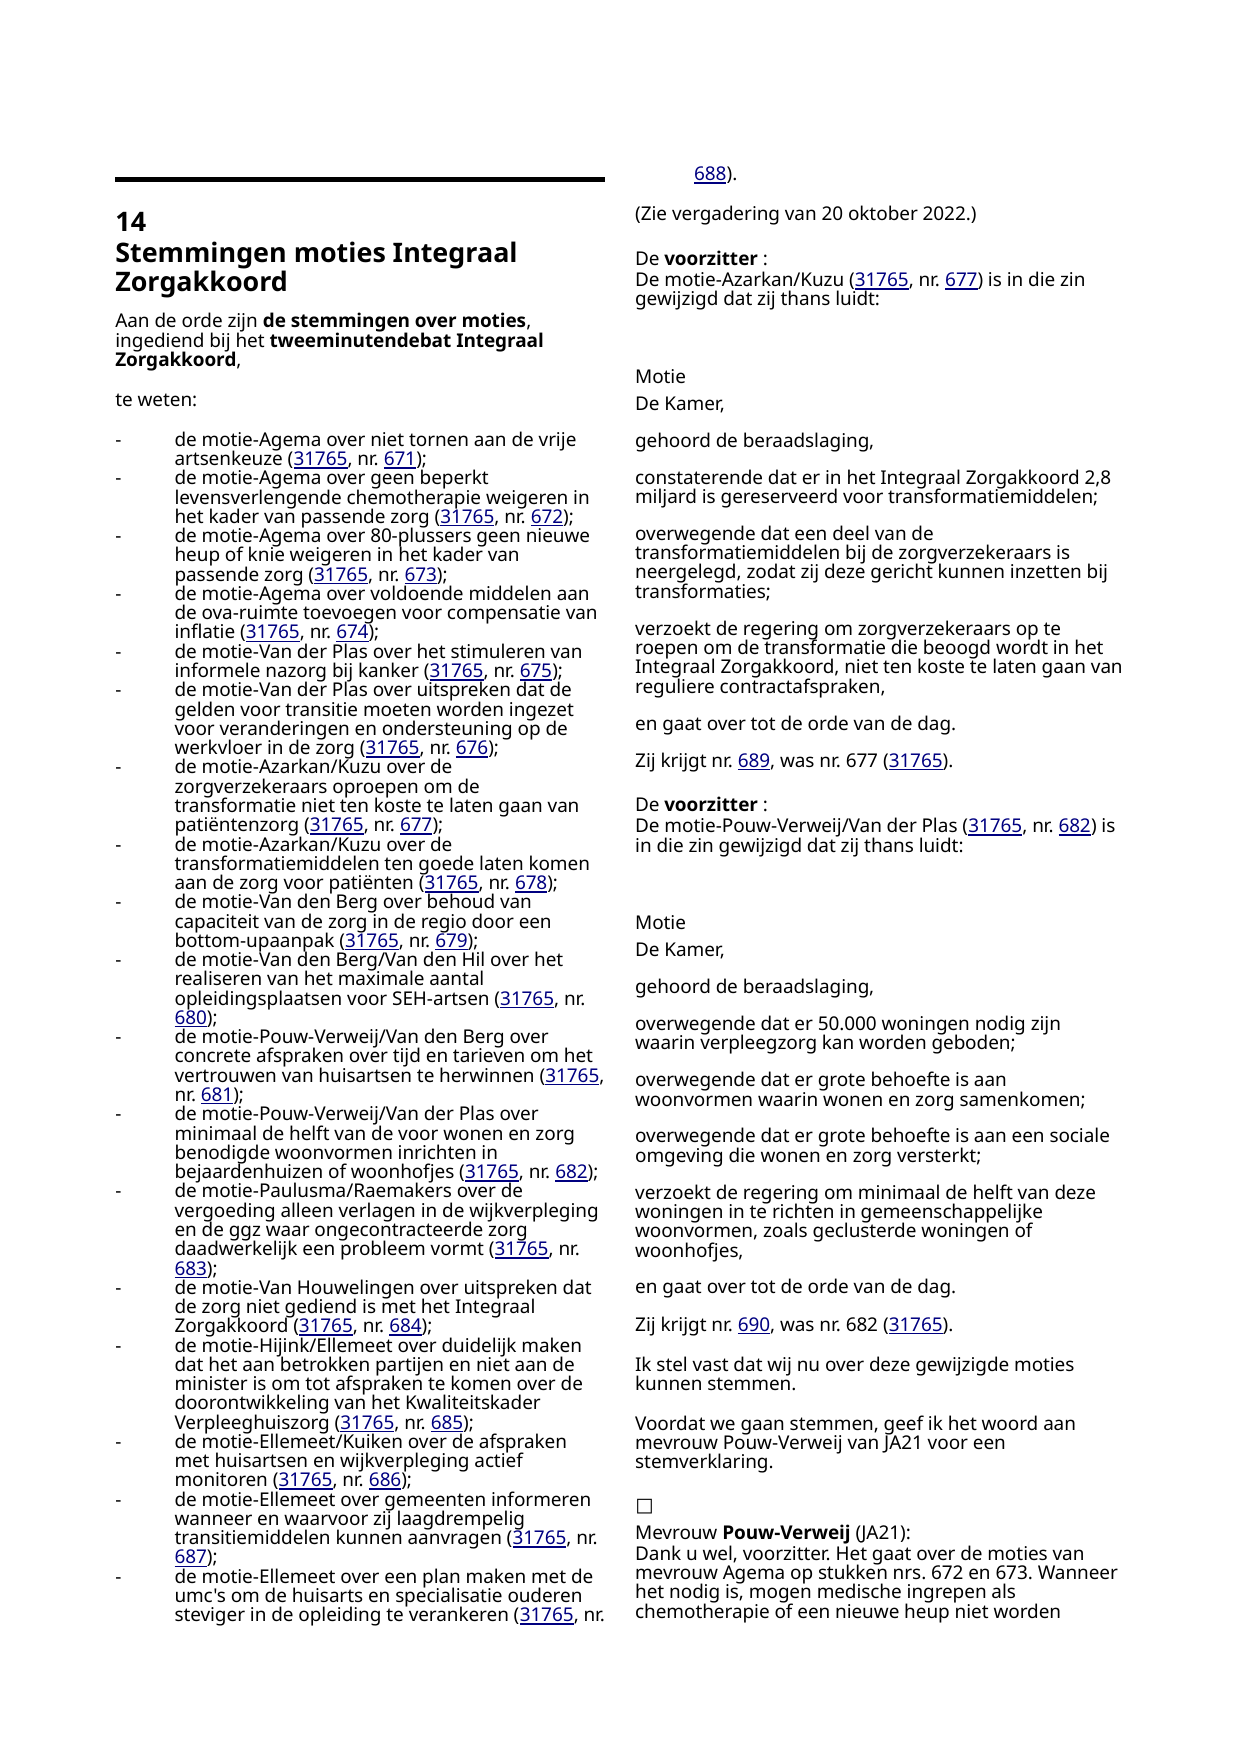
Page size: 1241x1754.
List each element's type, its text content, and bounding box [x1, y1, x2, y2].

text Voordat we gaan stemmen, geef ik het woord aan mevrouw Pouw-Verweij van JA21 voor een stemverklaring. [635, 1415, 1125, 1473]
text overwegende dat er 50.000 woningen nodig zijn waarin verpleegzorg kan worden geboden; [635, 1015, 1125, 1053]
text Motie [635, 909, 1125, 935]
list de motie-Paulusma/Raemakers over de vergoeding alleen verlagen in de wijkverpleging en de ggz waar ongecontracteerde zorg daadwerkelijk een probleem vormt (31765, nr. 683); [115, 1182, 605, 1279]
text De voorzitter : [635, 245, 1125, 271]
text gehoord de beraadslaging, [635, 432, 1125, 451]
list de motie-Agema over voldoende middelen aan de ova-ruimte toevoegen voor compensatie van inflatie (31765, nr. 674); [115, 585, 605, 643]
text Aan de orde zijn de stemmingen over moties, ingediend bij het tweeminutendebat Integraal Zorgakkoord, [115, 312, 605, 370]
list de motie-Ellemeet over een plan maken met de umc's om de huisarts en specialisatie ouderen steviger in de opleiding te verankeren (31765, nr. [115, 1568, 605, 1626]
text Mevrouw Pouw-Verweij (JA21): [635, 1519, 1125, 1545]
list de motie-Van Houwelingen over uitspreken dat de zorg niet gediend is met het Integraal Zorgakkoord (31765, nr. 684); [115, 1279, 605, 1337]
text ⬜ [635, 1493, 1125, 1519]
list de motie-Ellemeet/Kuiken over de afspraken met huisartsen en wijkverpleging actief monitoren (31765, nr. 686); [115, 1433, 605, 1491]
text verzoekt de regering om minimaal de helft van deze woningen in te richten in gemeenschappelijke woonvormen, zoals geclusterde woningen of woonhofjes, [635, 1184, 1125, 1261]
list de motie-Van der Plas over het stimuleren van informele nazorg bij kanker (31765, nr. 675); [115, 643, 605, 681]
list de motie-Pouw-Verweij/Van der Plas over minimaal de helft van de voor wonen en zorg benodigde woonvormen inrichten in bejaardenhuizen of woonhofjes (31765, nr. 682); [115, 1105, 605, 1182]
text De voorzitter : [635, 792, 1125, 817]
text Motie [635, 363, 1125, 389]
text Dank u wel, voorzitter. Het gaat over de moties van mevrouw Agema op stukken nrs. 672 en 673. Wanneer het nodig is, mogen medische ingrepen als chemotherapie of een nieuwe heup niet worden [635, 1545, 1125, 1622]
list de motie-Van den Berg/Van den Hil over het realiseren van het maximale aantal opleidingsplaatsen voor SEH-artsen (31765, nr. 680); [115, 951, 605, 1028]
list de motie-Van der Plas over uitspreken dat de gelden voor transitie moeten worden ingezet voor veranderingen en ondersteuning op de werkvloer in de zorg (31765, nr. 676); [115, 681, 605, 758]
text Zij krijgt nr. 689, was nr. 677 (31765). [635, 752, 1125, 771]
list de motie-Agema over niet tornen aan de vrije artsenkeuze (31765, nr. 671); [115, 431, 605, 469]
text te weten: [115, 391, 605, 410]
text De Kamer, [635, 941, 1125, 960]
list de motie-Van den Berg over behoud van capaciteit van de zorg in de regio door een bottom-upaanpak (31765, nr. 679); [115, 893, 605, 951]
text constaterende dat er in het Integraal Zorgakkoord 2,8 miljard is gereserveerd voor transformatiemiddelen; [635, 469, 1125, 507]
list de motie-Azarkan/Kuzu over de zorgverzekeraars oproepen om de transformatie niet ten koste te laten gaan van patiëntenzorg (31765, nr. 677); [115, 758, 605, 836]
text Ik stel vast dat wij nu over deze gewijzigde moties kunnen stemmen. [635, 1356, 1125, 1394]
list de motie-Hijink/Ellemeet over duidelijk maken dat het aan betrokken partijen en niet aan de minister is om tot afspraken te komen over de doorontwikkeling van het Kwaliteitskader Verpleeghuiszorg (31765, nr. 685); [115, 1337, 605, 1433]
text overwegende dat er grote behoefte is aan een sociale omgeving die wonen en zorg versterkt; [635, 1127, 1125, 1166]
list de motie-Pouw-Verweij/Van den Berg over concrete afspraken over tijd en tarieven om het vertrouwen van huisartsen te herwinnen (31765, nr. 681); [115, 1028, 605, 1105]
text 14 [115, 203, 605, 239]
text De Kamer, [635, 395, 1125, 414]
list 688). [635, 165, 1125, 184]
text overwegende dat een deel van de transformatiemiddelen bij de zorgverzekeraars is neergelegd, zodat zij deze gericht kunnen inzetten bij transformaties; [635, 525, 1125, 602]
text Stemmingen moties Integraal Zorgakkoord [115, 239, 605, 312]
text gehoord de beraadslaging, [635, 978, 1125, 997]
text De motie-Azarkan/Kuzu (31765, nr. 677) is in die zin gewijzigd dat zij thans luidt: [635, 271, 1125, 310]
text overwegende dat er grote behoefte is aan woonvormen waarin wonen en zorg samenkomen; [635, 1071, 1125, 1110]
text verzoekt de regering om zorgverzekeraars op te roepen om de transformatie die beoogd wordt in het Integraal Zorgakkoord, niet ten koste te laten gaan van reguliere contractafspraken, [635, 620, 1125, 697]
list de motie-Azarkan/Kuzu over de transformatiemiddelen ten goede laten komen aan de zorg voor patiënten (31765, nr. 678); [115, 836, 605, 893]
text Zij krijgt nr. 690, was nr. 682 (31765). [635, 1316, 1125, 1335]
text (Zie vergadering van 20 oktober 2022.) [635, 205, 1125, 224]
list de motie-Agema over 80-plussers geen nieuwe heup of knie weigeren in het kader van passende zorg (31765, nr. 673); [115, 527, 605, 585]
text en gaat over tot de orde van de dag. [635, 714, 1125, 734]
list de motie-Ellemeet over gemeenten informeren wanneer en waarvoor zij laagdrempelig transitiemiddelen kunnen aanvragen (31765, nr. 687); [115, 1491, 605, 1568]
text en gaat over tot de orde van de dag. [635, 1278, 1125, 1298]
text De motie-Pouw-Verweij/Van der Plas (31765, nr. 682) is in die zin gewijzigd dat zij thans luidt: [635, 817, 1125, 856]
list de motie-Agema over geen beperkt levensverlengende chemotherapie weigeren in het kader van passende zorg (31765, nr. 672); [115, 469, 605, 527]
